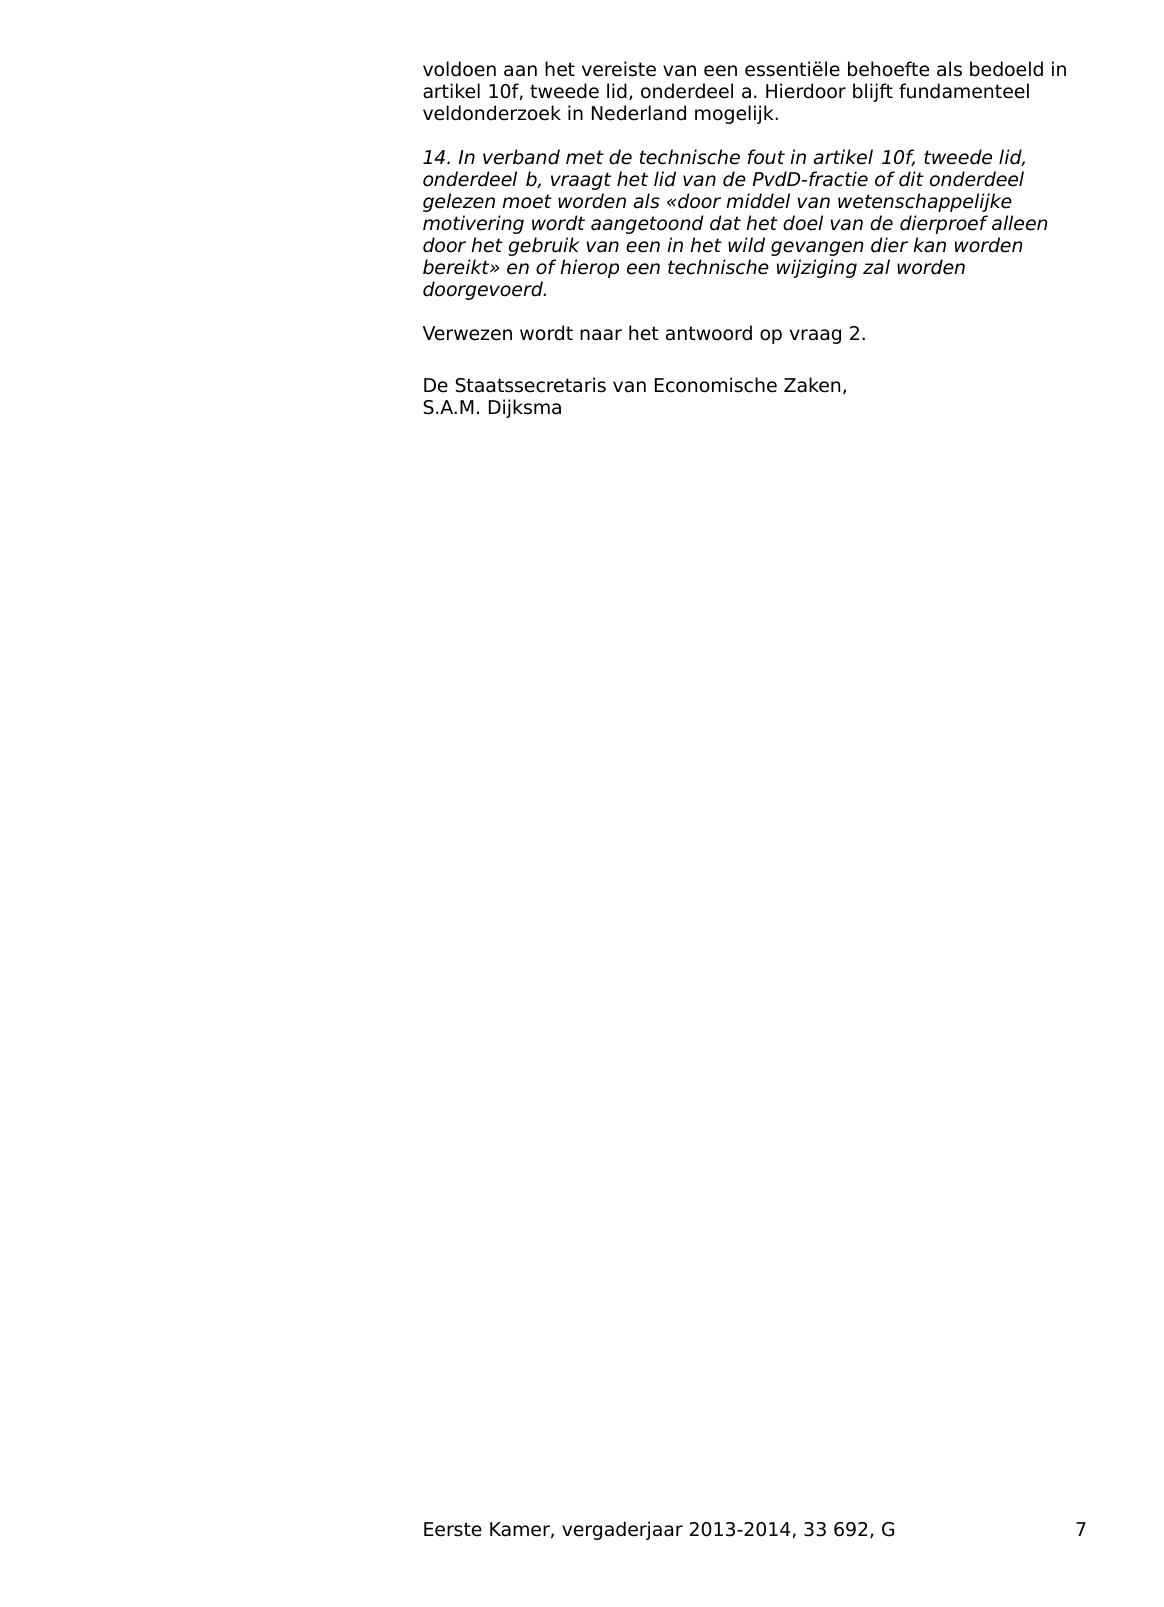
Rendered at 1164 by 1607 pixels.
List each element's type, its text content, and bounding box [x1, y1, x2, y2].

text voldoen aan het vereiste van een essentiële behoefte als bedoeld in artikel 10f, tweede lid, onderdeel a. Hierdoor blijft fundamenteel veldonderzoek in Nederland mogelijk. [422, 59, 1087, 125]
text Verwezen wordt naar het antwoord op vraag 2. [422, 323, 1087, 345]
text 14. In verband met de technische fout in artikel 10f, tweede lid, onderdeel b, vraagt het lid van de PvdD-fractie of dit onderdeel gelezen moet worden als «door middel van wetenschappelijke motivering wordt aangetoond dat het doel van de dierproef alleen door het gebruik van een in het wild gevangen dier kan worden bereikt» en of hierop een technische wijziging zal worden doorgevoerd. [422, 147, 1087, 301]
text De Staatssecretaris van Economische Zaken, S.A.M. Dijksma [422, 375, 1087, 419]
